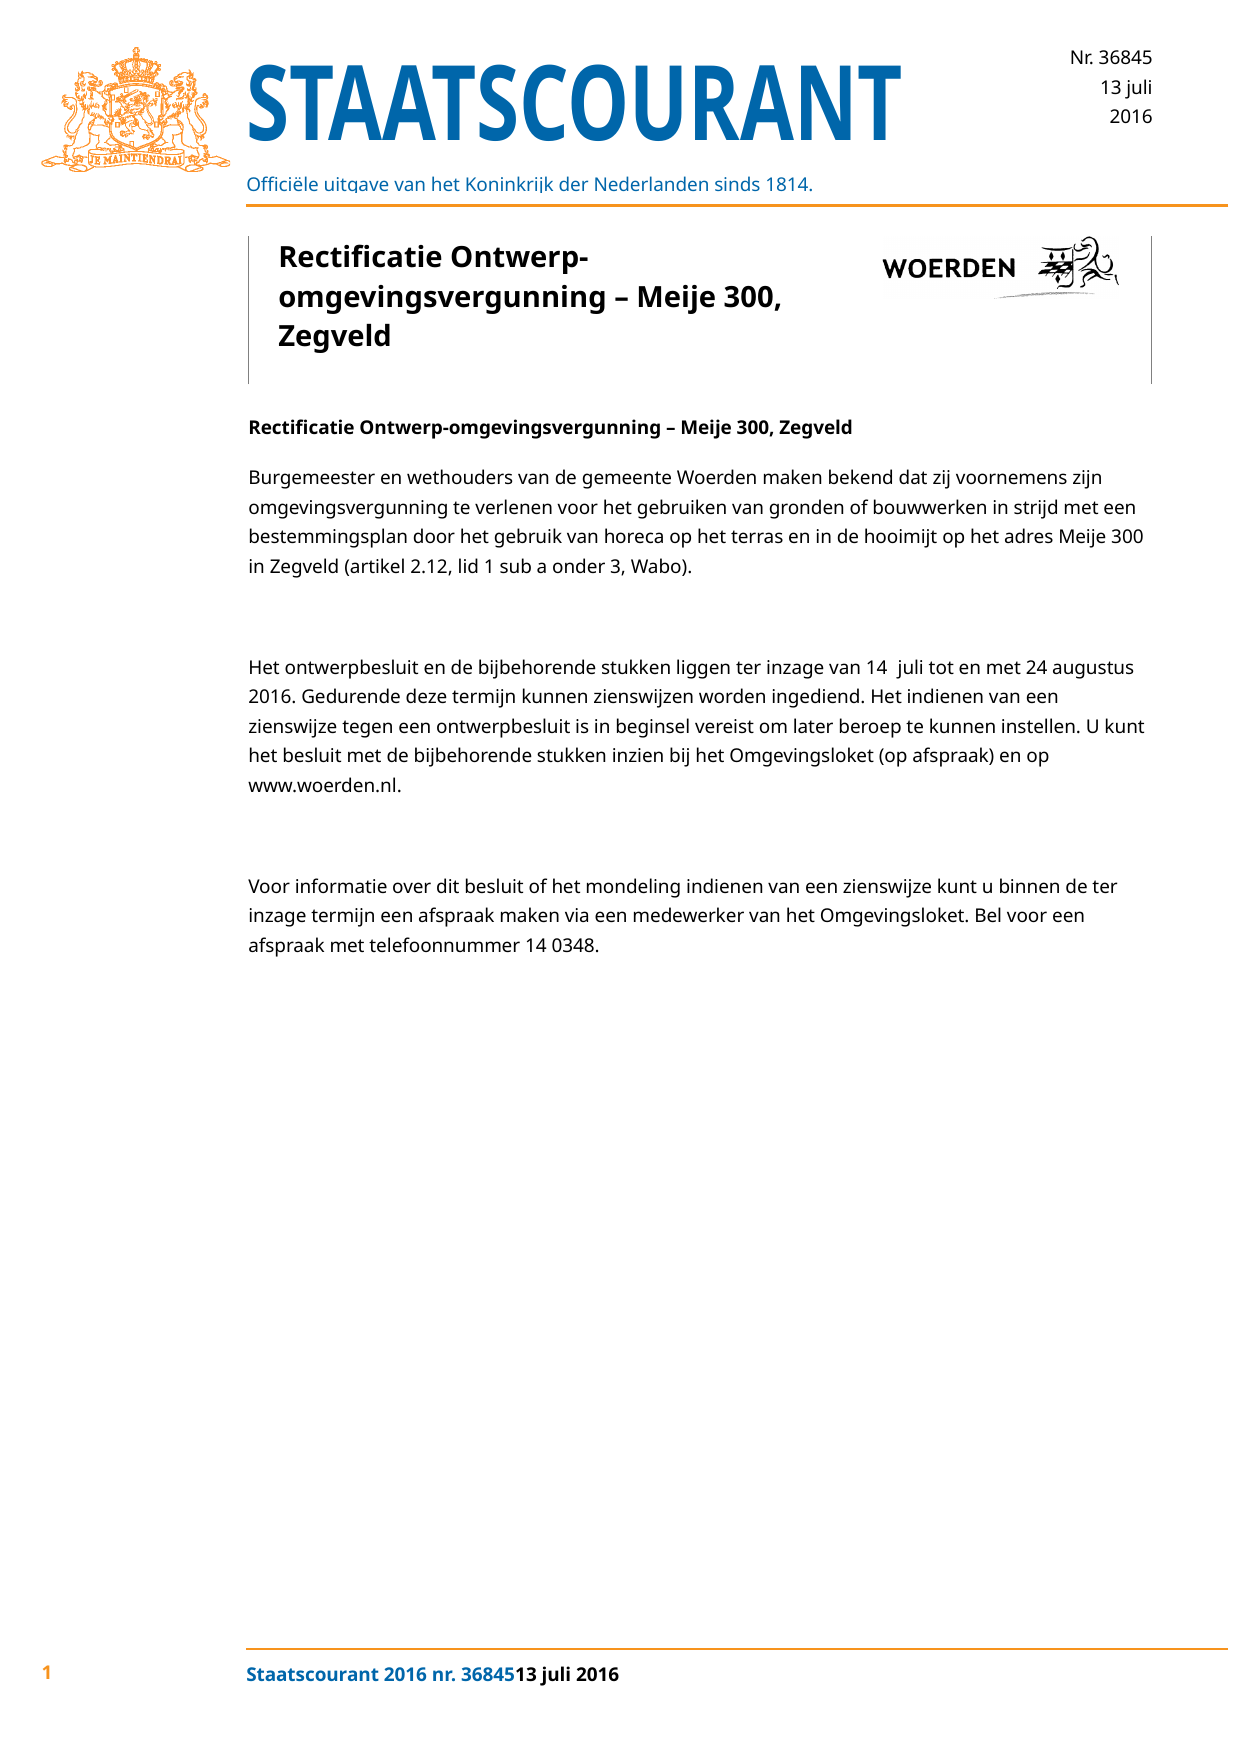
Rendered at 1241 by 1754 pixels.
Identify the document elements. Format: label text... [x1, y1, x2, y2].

text Voor informatie over dit besluit of het mondeling indienen van een zienswijze kunt u binnen de ter inzage termijn een afspraak maken via een medewerker van het Omgevingsloket. Bel voor een afspraak met telefoonnummer 14 0348. [248, 873, 1152, 958]
picture [41, 47, 231, 172]
text Het ontwerpbesluit en de bijbehorende stukken liggen ter inzage van 14 juli tot en met 24 augustus 2016. Gedurende deze termijn kunnen zienswijzen worden ingediend. Het indienen van een zienswijze tegen een ontwerpbesluit is in beginsel vereist om later beroep te kunnen instellen. U kunt het besluit met de bijbehorende stukken inzien bij het Omgevingsloket (op afspraak) en op www.woerden.nl. [248, 654, 1152, 798]
text Rectificatie Ontwerp-omgevingsvergunning – Meije 300, Zegveld [248, 414, 1152, 440]
picture [882, 236, 1119, 299]
text Burgemeester en wethouders van de gemeente Woerden maken bekend dat zij voornemens zijn omgevingsvergunning te verlenen voor het gebruiken van gronden of bouwwerken in strijd met een bestemmingsplan door het gebruik van horeca op het terras en in de hooimijt op het adres Meije 300 in Zegveld (artikel 2.12, lid 1 sub a onder 3, Wabo). [248, 464, 1152, 579]
table_header [850, 236, 1151, 384]
table_header Rectificatie Ontwerp-omgevingsvergunning – Meije 300, Zegveld [249, 236, 850, 384]
